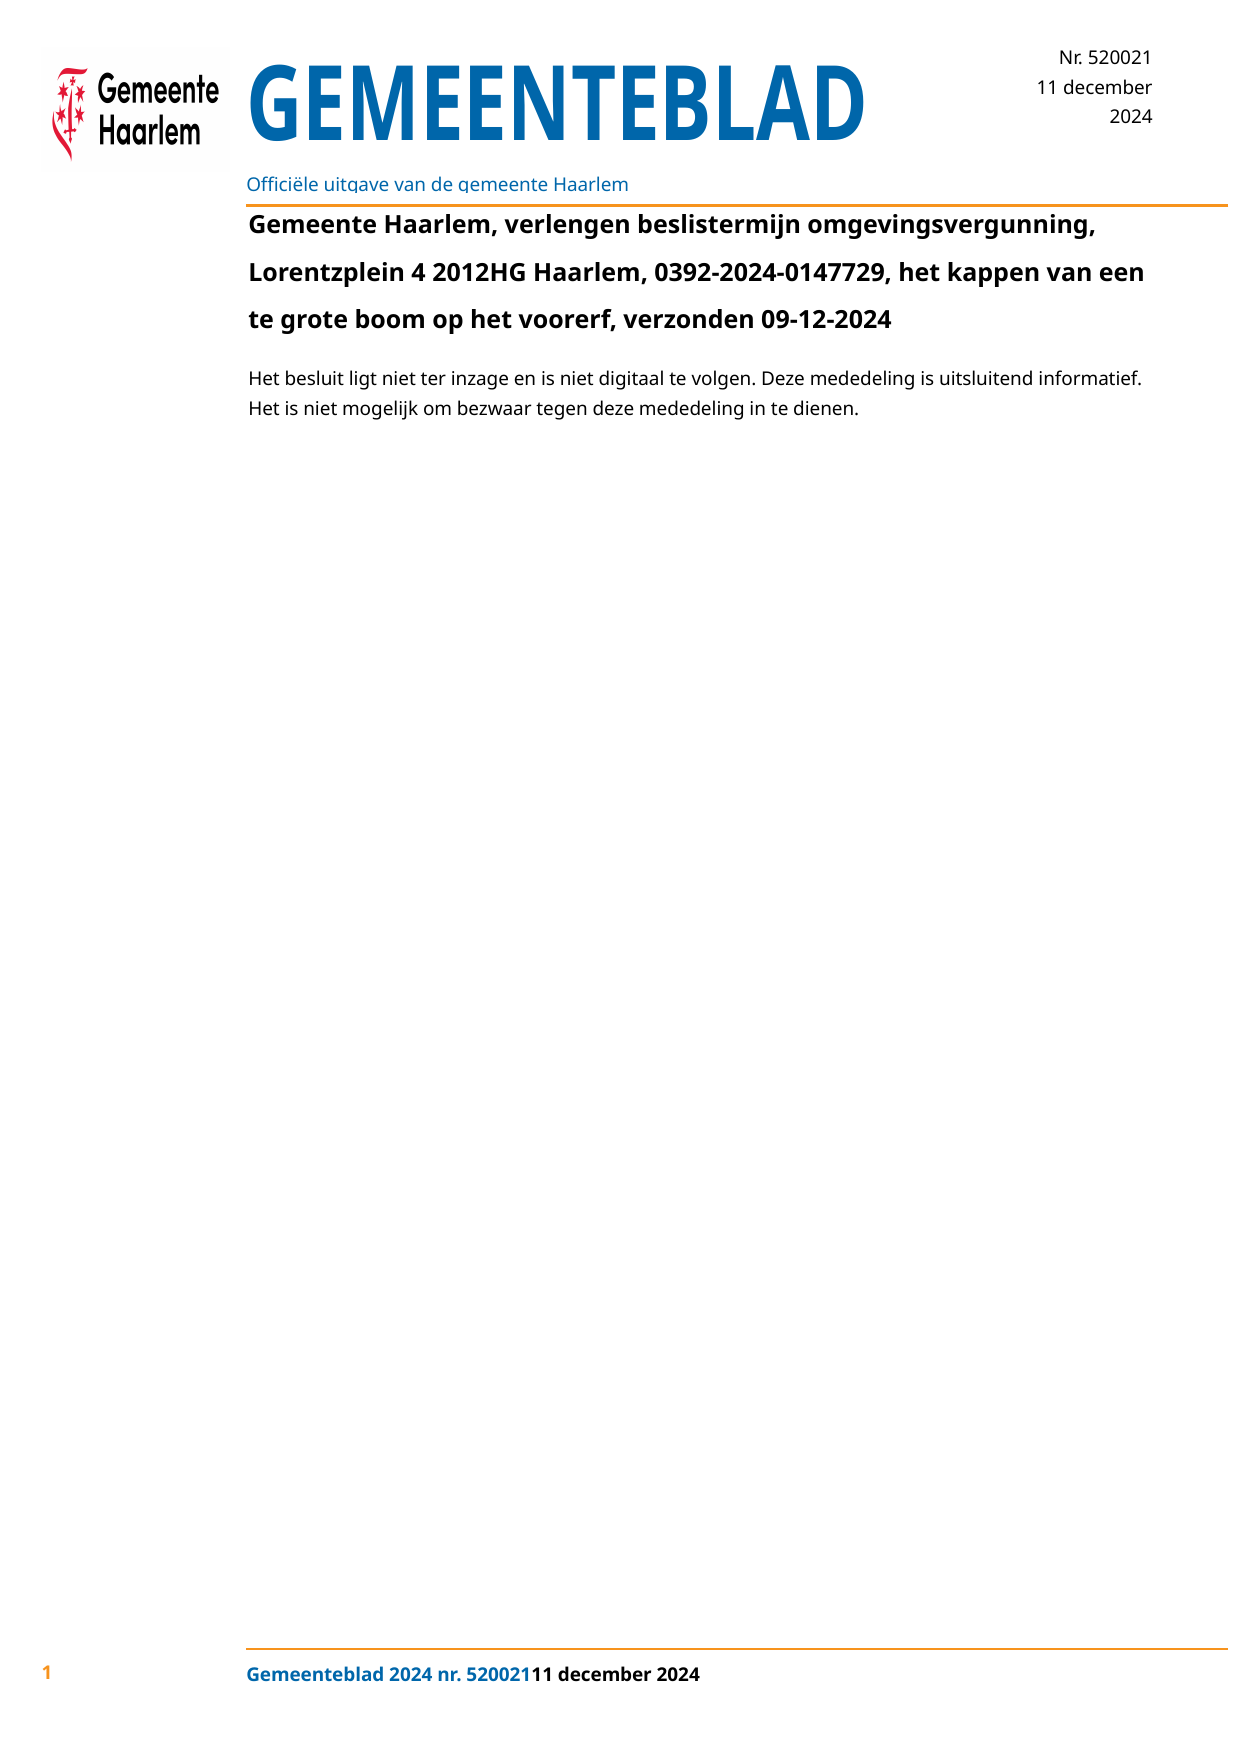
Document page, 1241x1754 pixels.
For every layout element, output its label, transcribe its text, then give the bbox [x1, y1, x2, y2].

picture [41, 47, 231, 172]
text Gemeente Haarlem, verlengen beslistermijn omgevingsvergunning, Lorentzplein 4 2012HG Haarlem, 0392-2024-0147729, het kappen van een te grote boom op het voorerf, verzonden 09-12-2024 [248, 207, 1152, 336]
text Het besluit ligt niet ter inzage en is niet digitaal te volgen. Deze mededeling is uitsluitend informatief. Het is niet mogelijk om bezwaar tegen deze mededeling in te dienen. [248, 366, 1152, 421]
